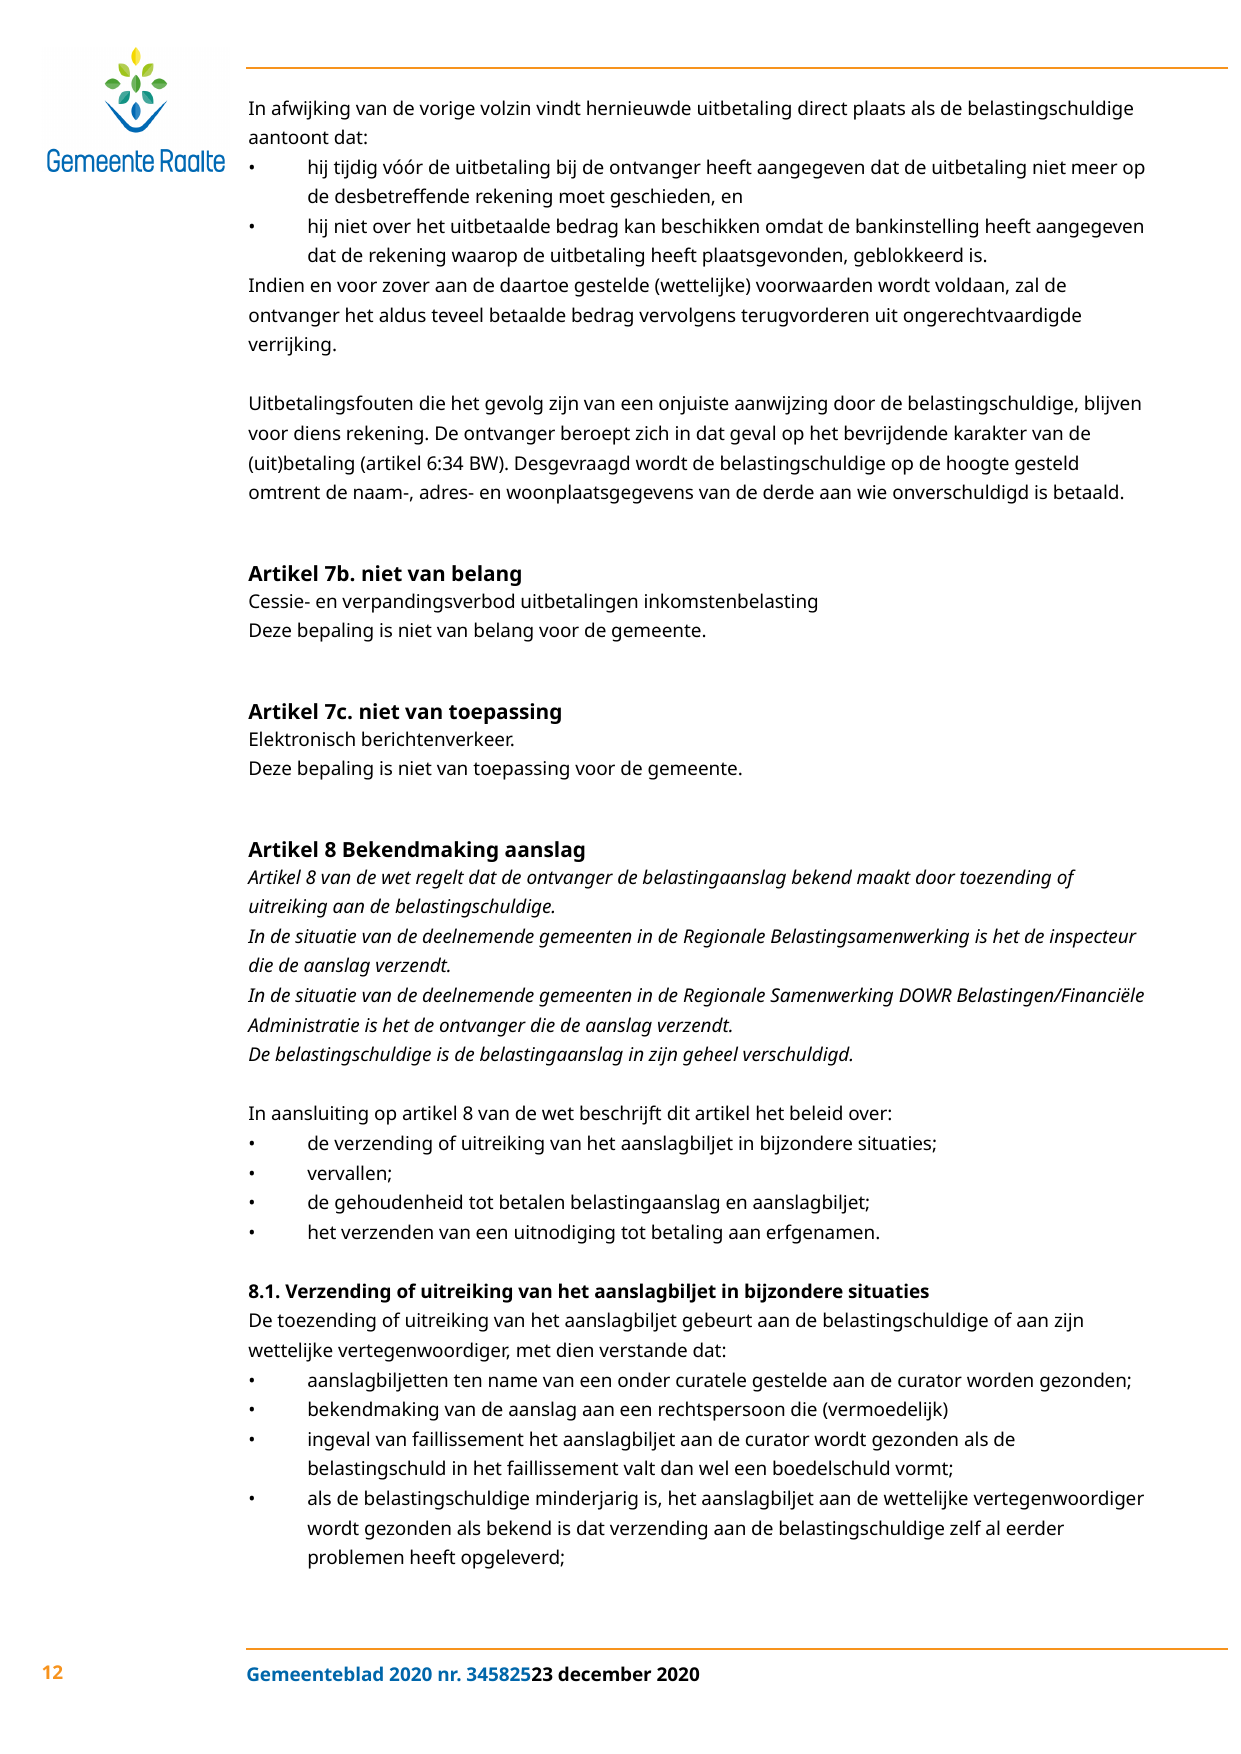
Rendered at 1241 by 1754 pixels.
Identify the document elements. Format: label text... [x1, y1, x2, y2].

text Uitbetalingsfouten die het gevolg zijn van een onjuiste aanwijzing door de belastingschuldige, blijven voor diens rekening. De ontvanger beroept zich in dat geval op het bevrijdende karakter van de (uit)betaling (artikel 6:34 BW). Desgevraagd wordt de belastingschuldige op de hoogte gesteld omtrent de naam-, adres- en woonplaatsgegevens van de derde aan wie onverschuldigd is betaald. [248, 391, 1152, 505]
text Cessie- en verpandingsverbod uitbetalingen inkomstenbelasting [248, 588, 1152, 613]
text De belastingschuldige is de belastingaanslag in zijn geheel verschuldigd. [248, 1041, 1152, 1067]
text Artikel 7c. niet van toepassing [248, 697, 1152, 726]
list hij niet over het uitbetaalde bedrag kan beschikken omdat de bankinstelling heeft aangegeven dat de rekening waarop de uitbetaling heeft plaatsgevonden, geblokkeerd is. [248, 213, 1152, 268]
picture [41, 47, 231, 172]
text Artikel 8 Bekendmaking aanslag [248, 835, 1152, 864]
text In afwijking van de vorige volzin vindt hernieuwde uitbetaling direct plaats als de belastingschuldige aantoont dat: [248, 95, 1152, 150]
list ingeval van faillissement het aanslagbiljet aan de curator wordt gezonden als de belastingschuld in het faillissement valt dan wel een boedelschuld vormt; [248, 1426, 1152, 1481]
text In de situatie van de deelnemende gemeenten in de Regionale Belastingsamenwerking is het de inspecteur die de aanslag verzendt. [248, 923, 1152, 978]
text Deze bepaling is niet van toepassing voor de gemeente. [248, 755, 1152, 781]
list vervallen; [248, 1160, 1152, 1185]
text Artikel 7b. niet van belang [248, 559, 1152, 588]
text Indien en voor zover aan de daartoe gestelde (wettelijke) voorwaarden wordt voldaan, zal de ontvanger het aldus teveel betaalde bedrag vervolgens terugvorderen uit ongerechtvaardigde verrijking. [248, 272, 1152, 357]
list de verzending of uitreiking van het aanslagbiljet in bijzondere situaties; [248, 1130, 1152, 1156]
text De toezending of uitreiking van het aanslagbiljet gebeurt aan de belastingschuldige of aan zijn wettelijke vertegenwoordiger, met dien verstande dat: [248, 1308, 1152, 1363]
text 8.1. Verzending of uitreiking van het aanslagbiljet in bijzondere situaties [248, 1278, 1152, 1304]
list als de belastingschuldige minderjarig is, het aanslagbiljet aan de wettelijke vertegenwoordiger wordt gezonden als bekend is dat verzending aan de belastingschuldige zelf al eerder problemen heeft opgeleverd; [248, 1485, 1152, 1570]
list bekendmaking van de aanslag aan een rechtspersoon die (vermoedelijk) [248, 1396, 1152, 1422]
list hij tijdig vóór de uitbetaling bij de ontvanger heeft aangegeven dat de uitbetaling niet meer op de desbetreffende rekening moet geschieden, en [248, 154, 1152, 209]
text Elektronisch berichtenverkeer. [248, 726, 1152, 752]
text In aansluiting op artikel 8 van de wet beschrijft dit artikel het beleid over: [248, 1101, 1152, 1126]
text Artikel 8 van de wet regelt dat de ontvanger de belastingaanslag bekend maakt door toezending of uitreiking aan de belastingschuldige. [248, 864, 1152, 919]
list aanslagbiljetten ten name van een onder curatele gestelde aan de curator worden gezonden; [248, 1367, 1152, 1392]
list het verzenden van een uitnodiging tot betaling aan erfgenamen. [248, 1219, 1152, 1244]
list de gehoudenheid tot betalen belastingaanslag en aanslagbiljet; [248, 1189, 1152, 1215]
text In de situatie van de deelnemende gemeenten in de Regionale Samenwerking DOWR Belastingen/Financiële Administratie is het de ontvanger die de aanslag verzendt. [248, 982, 1152, 1037]
text Deze bepaling is niet van belang voor de gemeente. [248, 617, 1152, 643]
